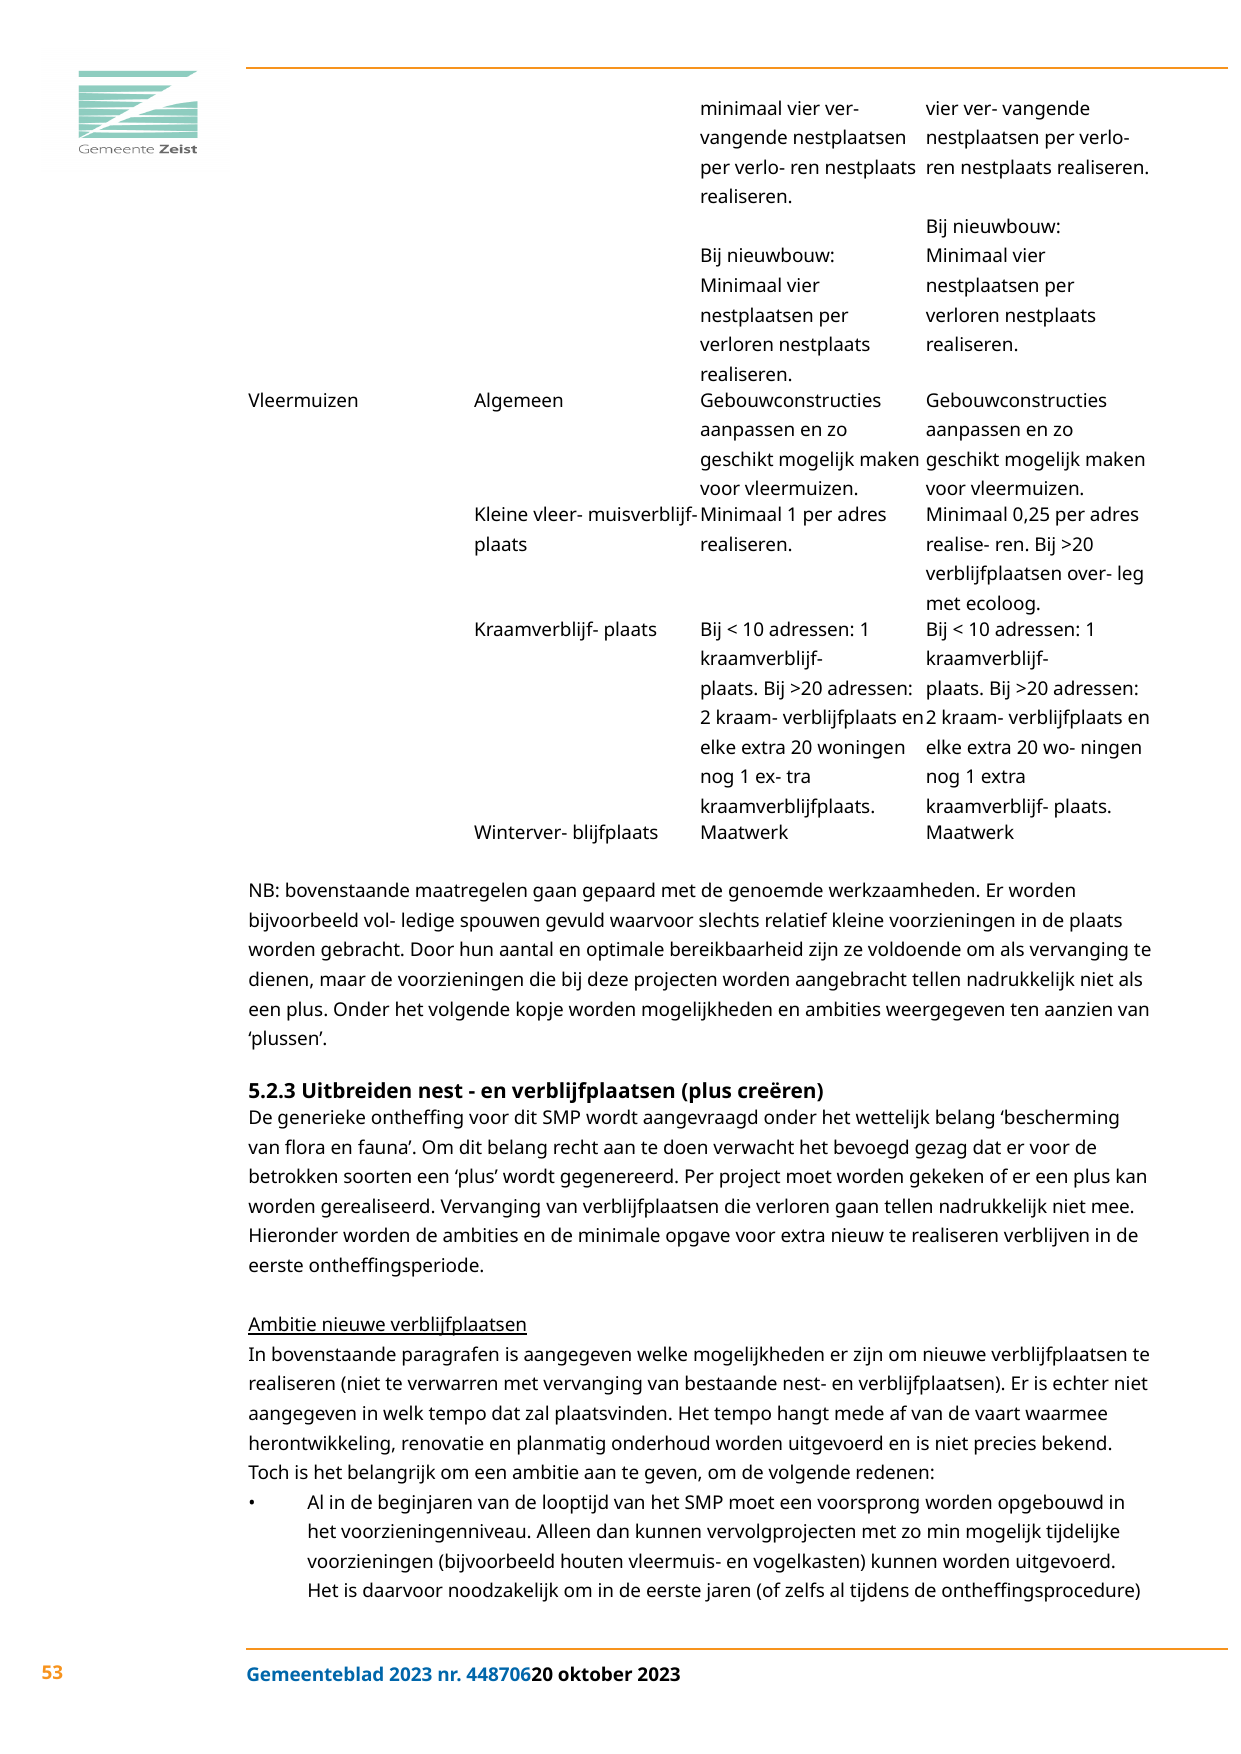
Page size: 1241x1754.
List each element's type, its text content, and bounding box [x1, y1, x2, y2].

table_cell Minimaal 1 per adres realiseren. [700, 501, 926, 616]
table_cell Vleermuizen [248, 387, 474, 501]
table_cell Maatwerk [700, 819, 926, 845]
table_cell [474, 95, 700, 387]
table_cell Kleine vleer- muisverblijf- plaats [474, 501, 700, 616]
table_cell Bij < 10 adressen: 1 kraamverblijf- plaats. Bij >20 adressen: 2 kraam- verblijfplaats en elke extra 20 woningen nog 1 ex- tra kraamverblijfplaats. [700, 616, 926, 819]
table_cell Maatwerk [926, 819, 1152, 845]
text NB: bovenstaande maatregelen gaan gepaard met de genoemde werkzaamheden. Er worden bijvoorbeeld vol- ledige spouwen gevuld waarvoor slechts relatief kleine voorzieningen in de plaats worden gebracht. Door hun aantal en optimale bereikbaarheid zijn ze voldoende om als vervanging te dienen, maar de voorzieningen die bij deze projecten worden aangebracht tellen nadrukkelijk niet als een plus. Onder het volgende kopje worden mogelijkheden en ambities weergegeven ten aanzien van ‘plussen’. [248, 877, 1152, 1051]
list Al in de beginjaren van de looptijd van het SMP moet een voorsprong worden opgebouwd in het voorzieningenniveau. Alleen dan kunnen vervolgprojecten met zo min mogelijk tijdelijke voorzieningen (bijvoorbeeld houten vleermuis- en vogelkasten) kunnen worden uitgevoerd. Het is daarvoor noodzakelijk om in de eerste jaren (of zelfs al tijdens de ontheffingsprocedure) [248, 1489, 1152, 1603]
table_cell Minimaal 0,25 per adres realise- ren. Bij >20 verblijfplaatsen over- leg met ecoloog. [926, 501, 1152, 616]
text In bovenstaande paragrafen is aangegeven welke mogelijkheden er zijn om nieuwe verblijfplaatsen te realiseren (niet te verwarren met vervanging van bestaande nest- en verblijfplaatsen). Er is echter niet aangegeven in welk tempo dat zal plaatsvinden. Het tempo hangt mede af van de vaart waarmee herontwikkeling, renovatie en planmatig onderhoud worden uitgevoerd en is niet precies bekend. Toch is het belangrijk om een ambitie aan te geven, om de volgende redenen: [248, 1341, 1152, 1485]
table_cell Algemeen [474, 387, 700, 501]
table_cell Winterver- blijfplaats [474, 819, 700, 845]
table_cell [248, 501, 474, 616]
text 5.2.3 Uitbreiden nest - en verblijfplaatsen (plus creëren) [248, 1076, 1152, 1104]
table_cell [248, 819, 474, 845]
table_cell Bij < 10 adressen: 1 kraamverblijf- plaats. Bij >20 adressen: 2 kraam- verblijfplaats en elke extra 20 wo- ningen nog 1 extra kraamverblijf- plaats. [926, 616, 1152, 819]
table_cell vier ver- vangende nestplaatsen per verlo- ren nestplaats realiseren. Bij nieuwbouw: Minimaal vier nestplaatsen per verloren nestplaats realiseren. [926, 95, 1152, 387]
table_cell Gebouwconstructies aanpassen en zo geschikt mogelijk maken voor vleermuizen. [926, 387, 1152, 501]
text Ambitie nieuwe verblijfplaatsen [248, 1311, 1152, 1337]
table_cell [248, 95, 474, 387]
text De generieke ontheffing voor dit SMP wordt aangevraagd onder het wettelijk belang ‘bescherming van flora en fauna’. Om dit belang recht aan te doen verwacht het bevoegd gezag dat er voor de betrokken soorten een ‘plus’ wordt gegenereerd. Per project moet worden gekeken of er een plus kan worden gerealiseerd. Vervanging van verblijfplaatsen die verloren gaan tellen nadrukkelijk niet mee. Hieronder worden de ambities en de minimale opgave voor extra nieuw te realiseren verblijven in de eerste ontheffingsperiode. [248, 1104, 1152, 1278]
picture [41, 47, 231, 172]
table_cell [248, 616, 474, 819]
table_cell minimaal vier ver- vangende nestplaatsen per verlo- ren nestplaats realiseren. Bij nieuwbouw: Minimaal vier nestplaatsen per verloren nestplaats realiseren. [700, 95, 926, 387]
table_cell Kraamverblijf- plaats [474, 616, 700, 819]
table_cell Gebouwconstructies aanpassen en zo geschikt mogelijk maken voor vleermuizen. [700, 387, 926, 501]
